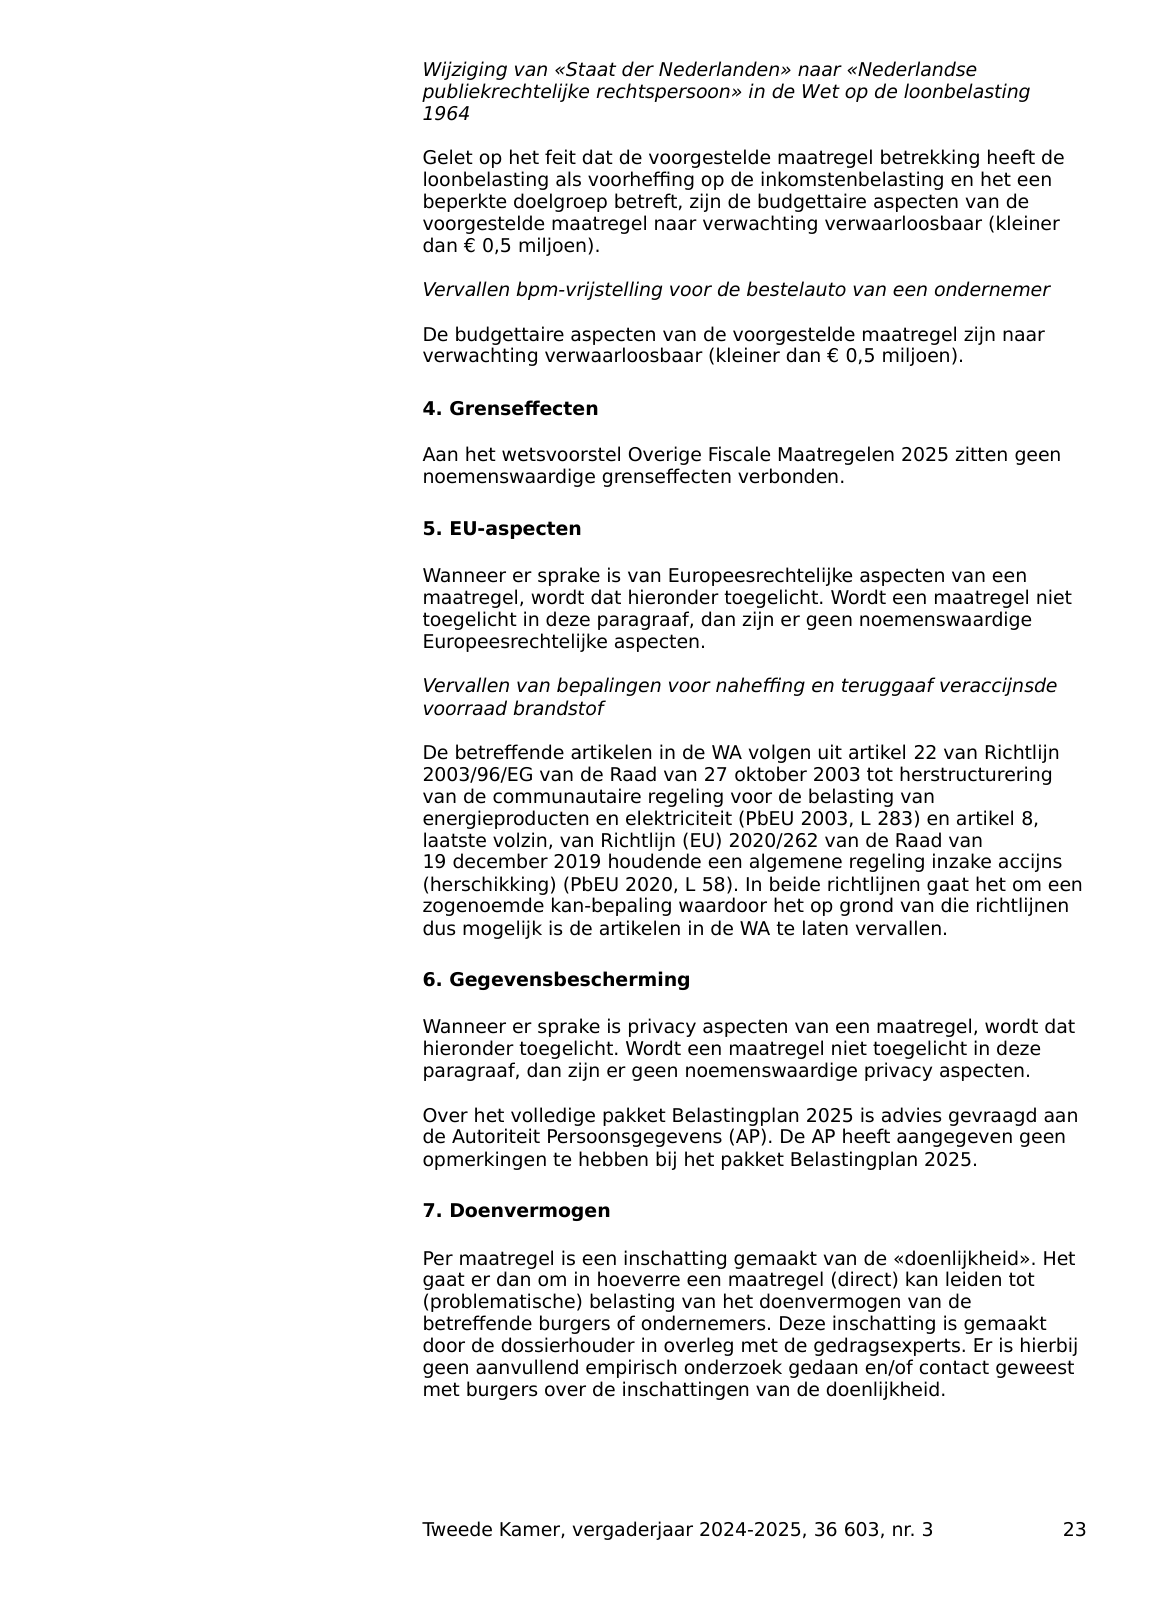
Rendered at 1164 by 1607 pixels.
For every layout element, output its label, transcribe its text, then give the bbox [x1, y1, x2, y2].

subtitle Vervallen van bepalingen voor naheffing en teruggaaf veraccijnsde voorraad brandstof [422, 675, 1087, 719]
subtitle 4. Grenseffecten [422, 397, 1087, 419]
subtitle 6. Gegevensbescherming [422, 969, 1087, 991]
text Gelet op het feit dat de voorgestelde maatregel betrekking heeft de loonbelasting als voorheffing op de inkomstenbelasting en het een beperkte doelgroep betreft, zijn de budgettaire aspecten van de voorgestelde maatregel naar verwachting verwaarloosbaar (kleiner dan € 0,5 miljoen). [422, 147, 1087, 257]
subtitle Vervallen bpm-vrijstelling voor de bestelauto van een ondernemer [422, 279, 1087, 301]
text De budgettaire aspecten van de voorgestelde maatregel zijn naar verwachting verwaarloosbaar (kleiner dan € 0,5 miljoen). [422, 323, 1087, 367]
text Wanneer er sprake is privacy aspecten van een maatregel, wordt dat hieronder toegelicht. Wordt een maatregel niet toegelicht in deze paragraaf, dan zijn er geen noemenswaardige privacy aspecten. [422, 1016, 1087, 1082]
subtitle Wijziging van «Staat der Nederlanden» naar «Nederlandse publiekrechtelijke rechtspersoon» in de Wet op de loonbelasting 1964 [422, 59, 1087, 125]
subtitle 5. EU-aspecten [422, 518, 1087, 540]
text Wanneer er sprake is van Europeesrechtelijke aspecten van een maatregel, wordt dat hieronder toegelicht. Wordt een maatregel niet toegelicht in deze paragraaf, dan zijn er geen noemenswaardige Europeesrechtelijke aspecten. [422, 565, 1087, 653]
text Aan het wetsvoorstel Overige Fiscale Maatregelen 2025 zitten geen noemenswaardige grenseffecten verbonden. [422, 444, 1087, 488]
text De betreffende artikelen in de WA volgen uit artikel 22 van Richtlijn 2003/96/EG van de Raad van 27 oktober 2003 tot herstructurering van de communautaire regeling voor de belasting van energieproducten en elektriciteit (PbEU 2003, L 283) en artikel 8, laatste volzin, van Richtlijn (EU) 2020/262 van de Raad van 19 december 2019 houdende een algemene regeling inzake accijns (herschikking) (PbEU 2020, L 58). In beide richtlijnen gaat het om een zogenoemde kan-bepaling waardoor het op grond van die richtlijnen dus mogelijk is de artikelen in de WA te laten vervallen. [422, 742, 1087, 939]
subtitle 7. Doenvermogen [422, 1200, 1087, 1222]
text Per maatregel is een inschatting gemaakt van de «doenlijkheid». Het gaat er dan om in hoeverre een maatregel (direct) kan leiden tot (problematische) belasting van het doenvermogen van de betreffende burgers of ondernemers. Deze inschatting is gemaakt door de dossierhouder in overleg met de gedragsexperts. Er is hierbij geen aanvullend empirisch onderzoek gedaan en/of contact geweest met burgers over de inschattingen van de doenlijkheid. [422, 1247, 1087, 1401]
text Over het volledige pakket Belastingplan 2025 is advies gevraagd aan de Autoriteit Persoonsgegevens (AP). De AP heeft aangegeven geen opmerkingen te hebben bij het pakket Belastingplan 2025. [422, 1104, 1087, 1170]
